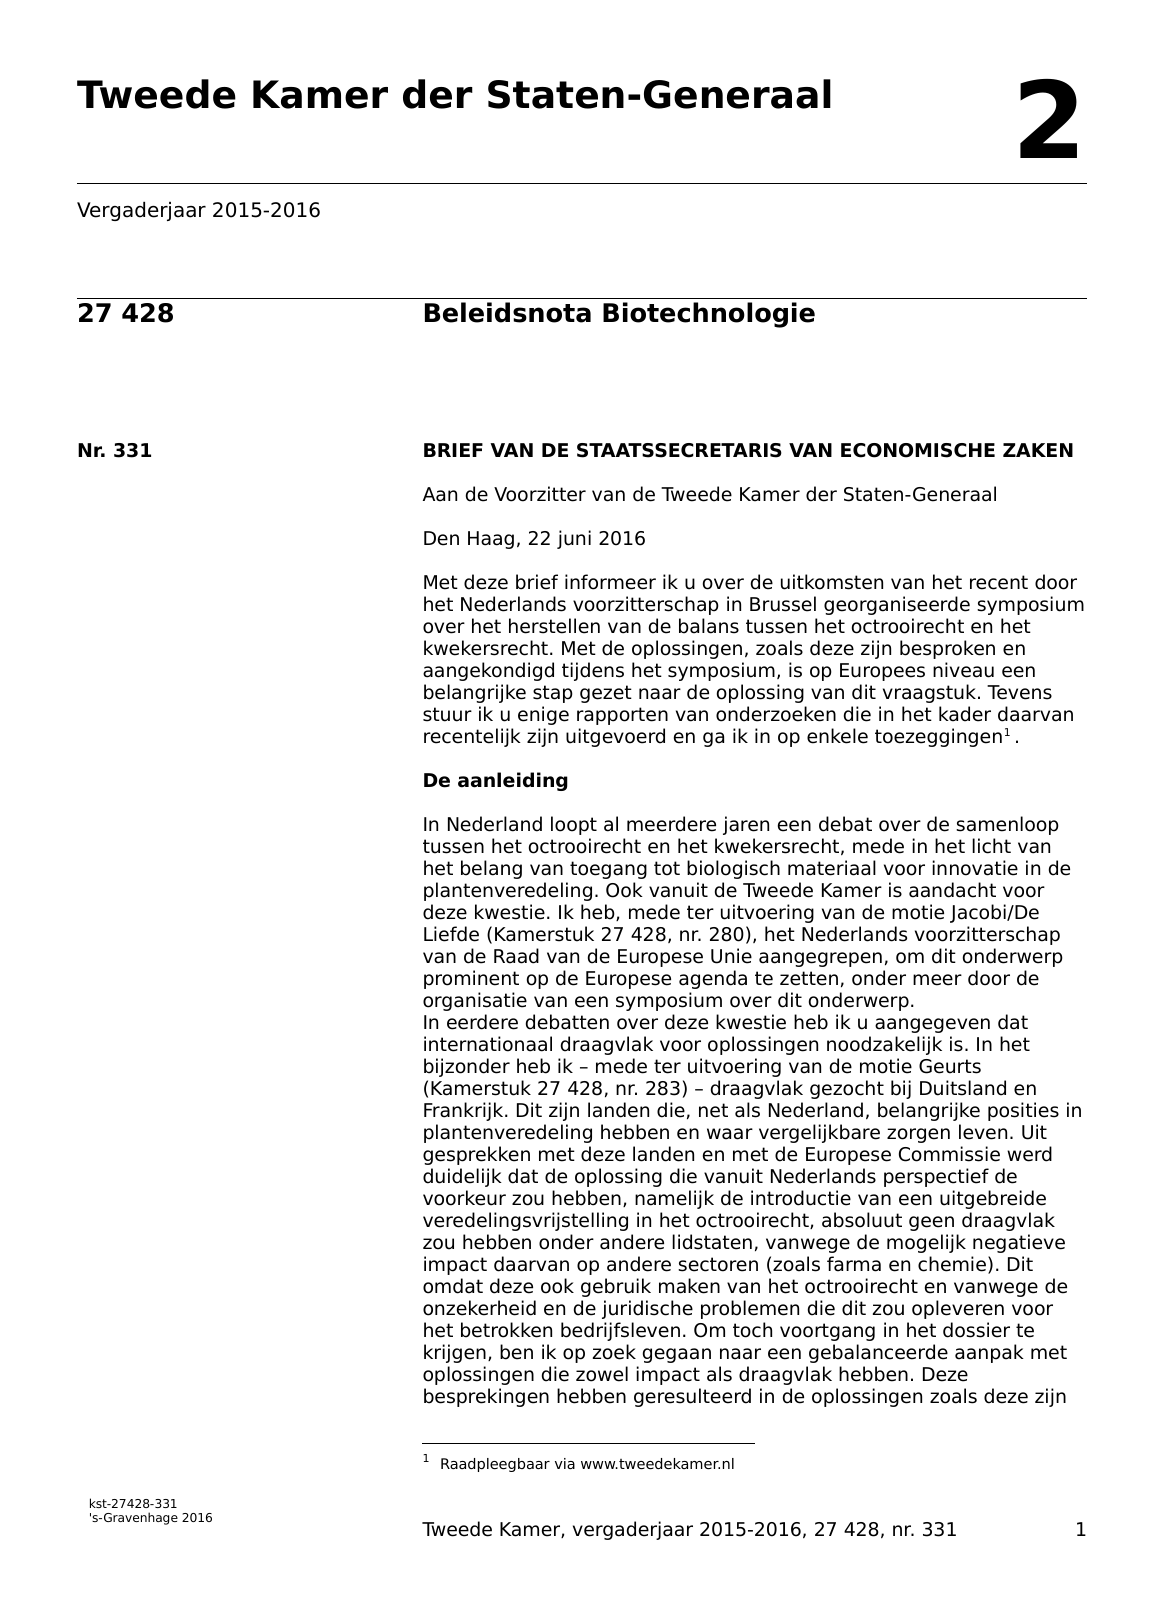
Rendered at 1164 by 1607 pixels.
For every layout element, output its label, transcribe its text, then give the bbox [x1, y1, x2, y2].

subtitle De aanleiding [422, 770, 1087, 792]
table_cell Vergaderjaar 2015-2016 [77, 184, 1087, 298]
text In eerdere debatten over deze kwestie heb ik u aangegeven dat internationaal draagvlak voor oplossingen noodzakelijk is. In het bijzonder heb ik – mede ter uitvoering van de motie Geurts (Kamerstuk 27 428, nr. 283) – draagvlak gezocht bij Duitsland en Frankrijk. Dit zijn landen die, net als Nederland, belangrijke posities in plantenveredeling hebben en waar vergelijkbare zorgen leven. Uit gesprekken met deze landen en met de Europese Commissie werd duidelijk dat de oplossing die vanuit Nederlands perspectief de voorkeur zou hebben, namelijk de introductie van een uitgebreide veredelingsvrijstelling in het octrooirecht, absoluut geen draagvlak zou hebben onder andere lidstaten, vanwege de mogelijk negatieve impact daarvan op andere sectoren (zoals farma en chemie). Dit omdat deze ook gebruik maken van het octrooirecht en vanwege de onzekerheid en de juridische problemen die dit zou opleveren voor het betrokken bedrijfsleven. Om toch voortgang in het dossier te krijgen, ben ik op zoek gegaan naar een gebalanceerde aanpak met oplossingen die zowel impact als draagvlak hebben. Deze besprekingen hebben geresulteerd in de oplossingen zoals deze zijn [422, 1012, 1087, 1408]
text In Nederland loopt al meerdere jaren een debat over de samenloop tussen het octrooirecht en het kwekersrecht, mede in het licht van het belang van toegang tot biologisch materiaal voor innovatie in de plantenveredeling. Ook vanuit de Tweede Kamer is aandacht voor deze kwestie. Ik heb, mede ter uitvoering van de motie Jacobi/De Liefde (Kamerstuk 27 428, nr. 280), het Nederlands voorzitterschap van de Raad van de Europese Unie aangegrepen, om dit onderwerp prominent op de Europese agenda te zetten, onder meer door de organisatie van een symposium over dit onderwerp. [422, 814, 1087, 1012]
table_header 2 [886, 59, 1087, 183]
text Met deze brief informeer ik u over de uitkomsten van het recent door het Nederlands voorzitterschap in Brussel georganiseerde symposium over het herstellen van de balans tussen het octrooirecht en het kwekersrecht. Met de oplossingen, zoals deze zijn besproken en aangekondigd tijdens het symposium, is op Europees niveau een belangrijke stap gezet naar de oplossing van dit vraagstuk. Tevens stuur ik u enige rapporten van onderzoeken die in het kader daarvan recentelijk zijn uitgevoerd en ga ik in op enkele toezeggingen. [422, 572, 1087, 748]
text 's-Gravenhage 2016 [88, 1511, 323, 1525]
text Raadpleegbaar via www.tweedekamer.nl [422, 1452, 1087, 1474]
subtitle Nr. 331 BRIEF VAN DE STAATSSECRETARIS VAN ECONOMISCHE ZAKEN [77, 440, 1087, 462]
table_header Tweede Kamer der Staten-Generaal [77, 59, 886, 183]
text Aan de Voorzitter van de Tweede Kamer der Staten-Generaal [422, 484, 1087, 506]
text Den Haag, 22 juni 2016 [422, 528, 1087, 550]
text kst-27428-331 [88, 1497, 323, 1511]
subtitle 27 428 Beleidsnota Biotechnologie [77, 299, 1087, 329]
